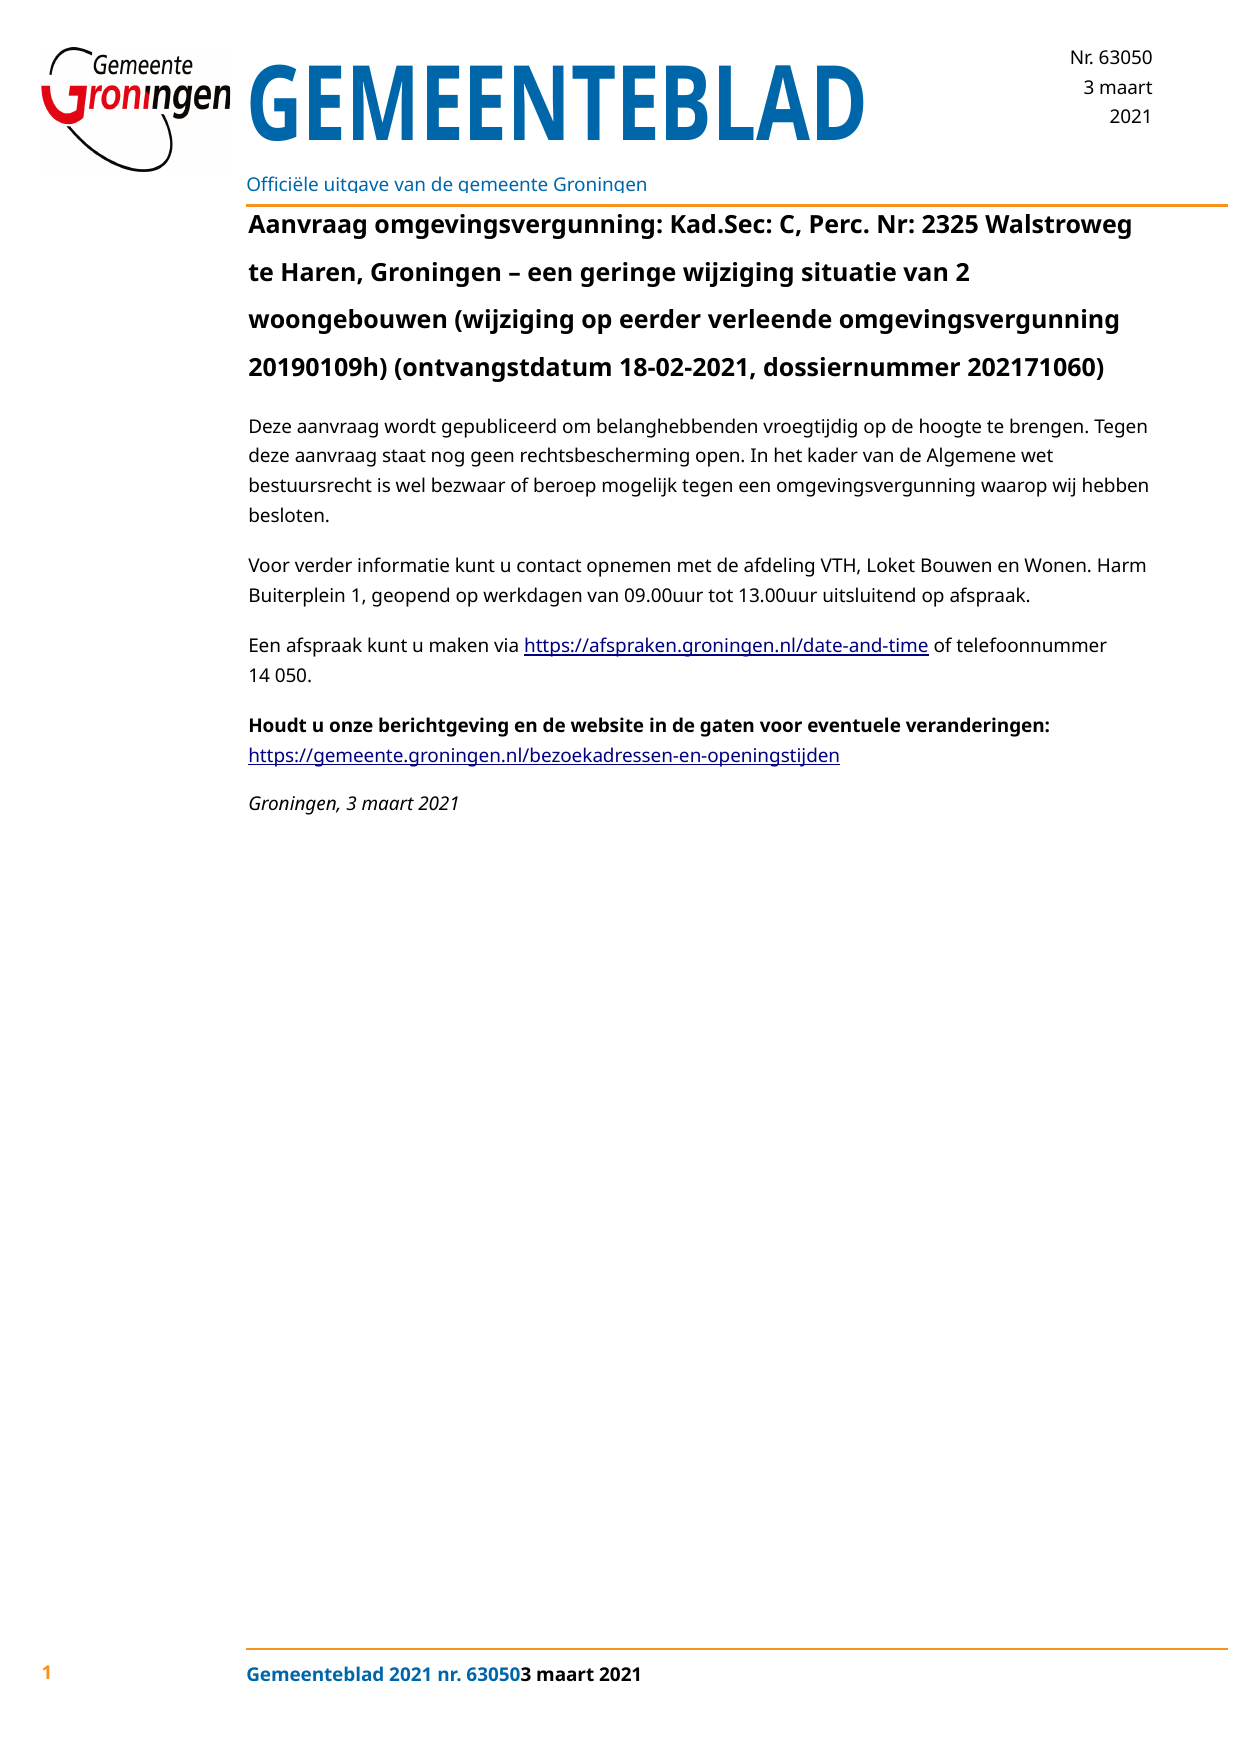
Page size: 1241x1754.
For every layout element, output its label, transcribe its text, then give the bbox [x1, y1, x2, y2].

text Voor verder informatie kunt u contact opnemen met de afdeling VTH, Loket Bouwen en Wonen. Harm Buiterplein 1, geopend op werkdagen van 09.00uur tot 13.00uur uitsluitend op afspraak. [248, 552, 1152, 608]
text Een afspraak kunt u maken via https://afspraken.groningen.nl/date-and-time of telefoonnummer 14 050. [248, 632, 1152, 688]
picture [41, 47, 231, 172]
text Deze aanvraag wordt gepubliceerd om belanghebbenden vroegtijdig op de hoogte te brengen. Tegen deze aanvraag staat nog geen rechtsbescherming open. In het kader van de Algemene wet bestuursrecht is wel bezwaar of beroep mogelijk tegen een omgevingsvergunning waarop wij hebben besloten. [248, 413, 1152, 528]
text Groningen, 3 maart 2021 [248, 790, 1152, 815]
text Aanvraag omgevingsvergunning: Kad.Sec: C, Perc. Nr: 2325 Walstroweg te Haren, Groningen – een geringe wijziging situatie van 2 woongebouwen (wijziging op eerder verleende omgevingsvergunning 20190109h) (ontvangstdatum 18-02-2021, dossiernummer 202171060) [248, 207, 1152, 384]
text Houdt u onze berichtgeving en de website in de gaten voor eventuele veranderingen: https://gemeente.groningen.nl/bezoekadressen-en-openingstijden [248, 712, 1152, 768]
